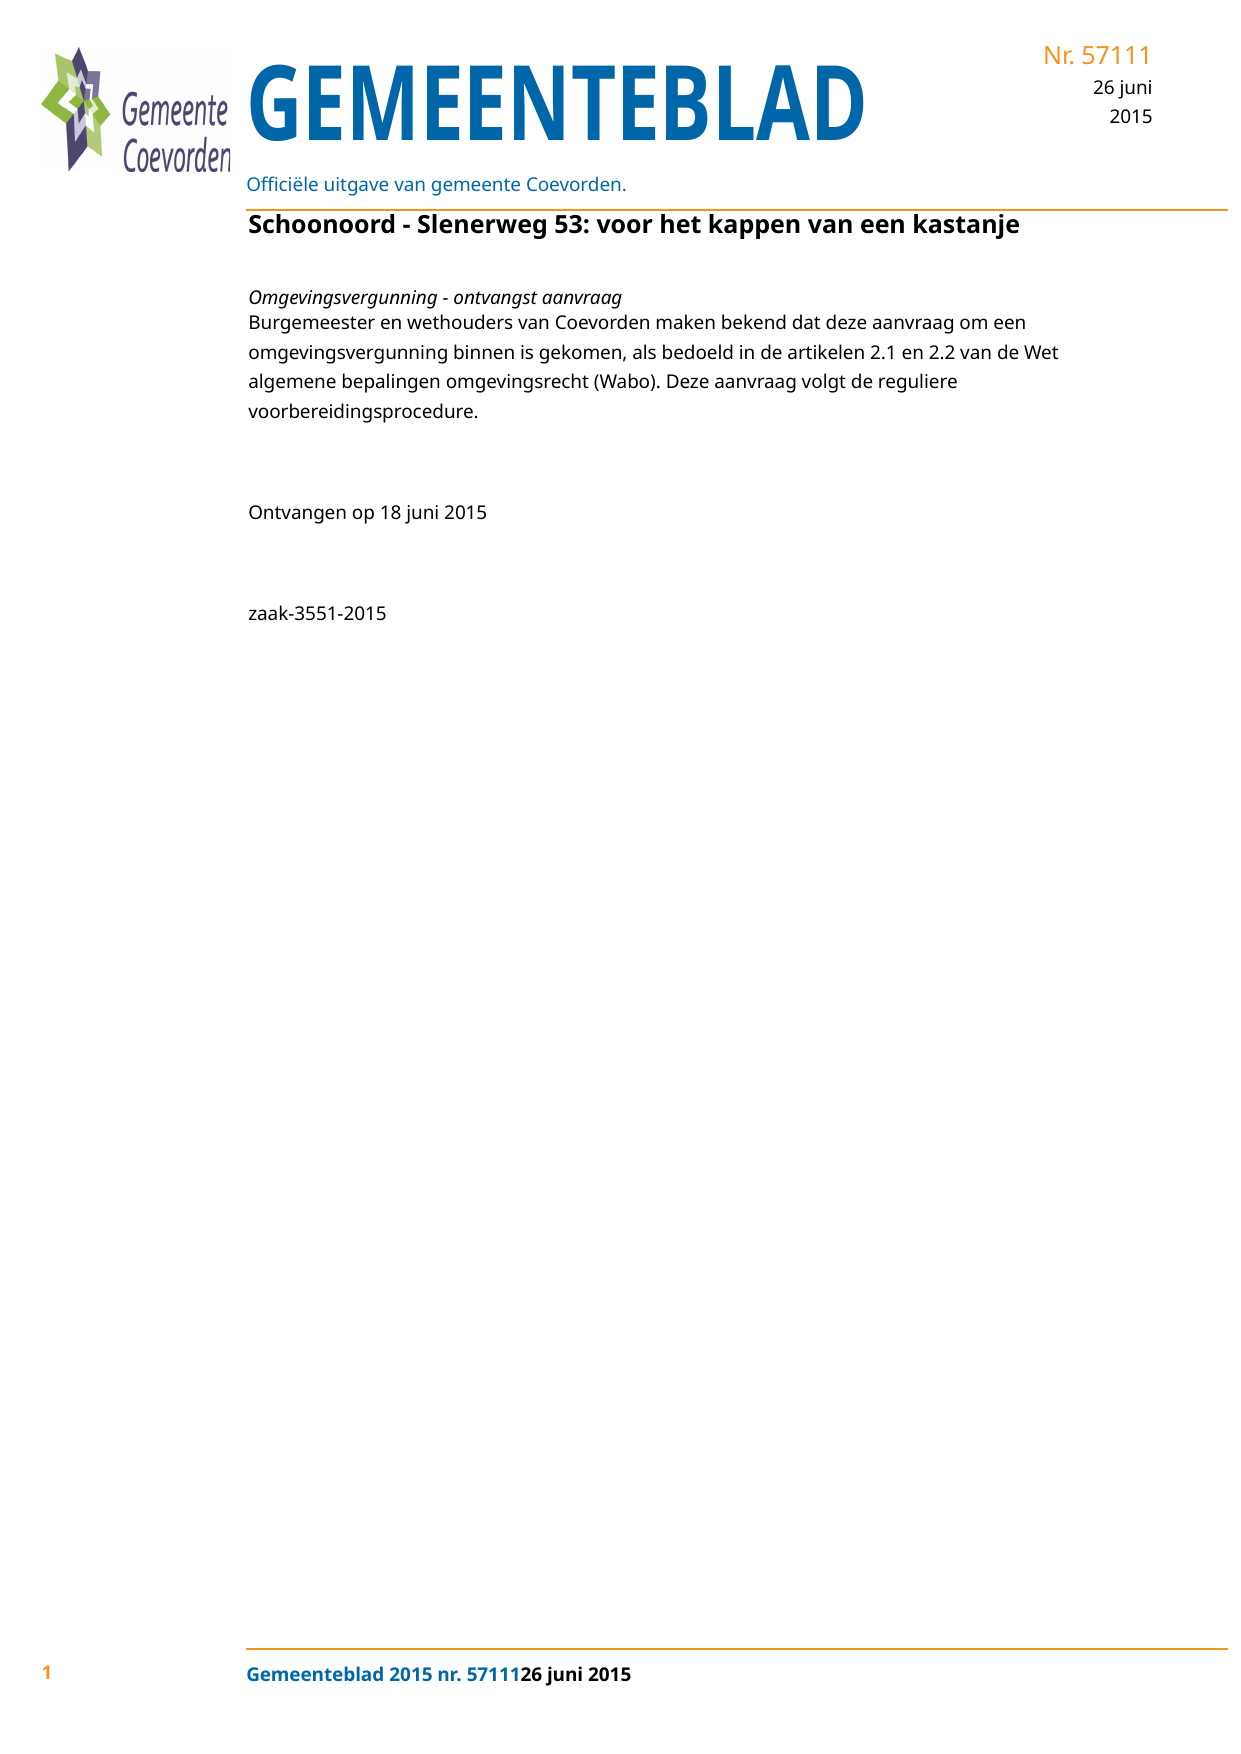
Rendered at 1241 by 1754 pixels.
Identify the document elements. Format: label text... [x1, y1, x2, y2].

text Omgevingsvergunning - ontvangst aanvraag [248, 284, 1152, 309]
text Schoonoord - Slenerweg 53: voor het kappen van een kastanje [248, 211, 1152, 241]
text zaak-3551-2015 [248, 600, 1152, 626]
text Ontvangen op 18 juni 2015 [248, 499, 1152, 525]
text Burgemeester en wethouders van Coevorden maken bekend dat deze aanvraag om een omgevingsvergunning binnen is gekomen, als bedoeld in de artikelen 2.1 en 2.2 van de Wet algemene bepalingen omgevingsrecht (Wabo). Deze aanvraag volgt de reguliere voorbereidingsprocedure. [248, 309, 1152, 424]
picture [41, 47, 231, 172]
